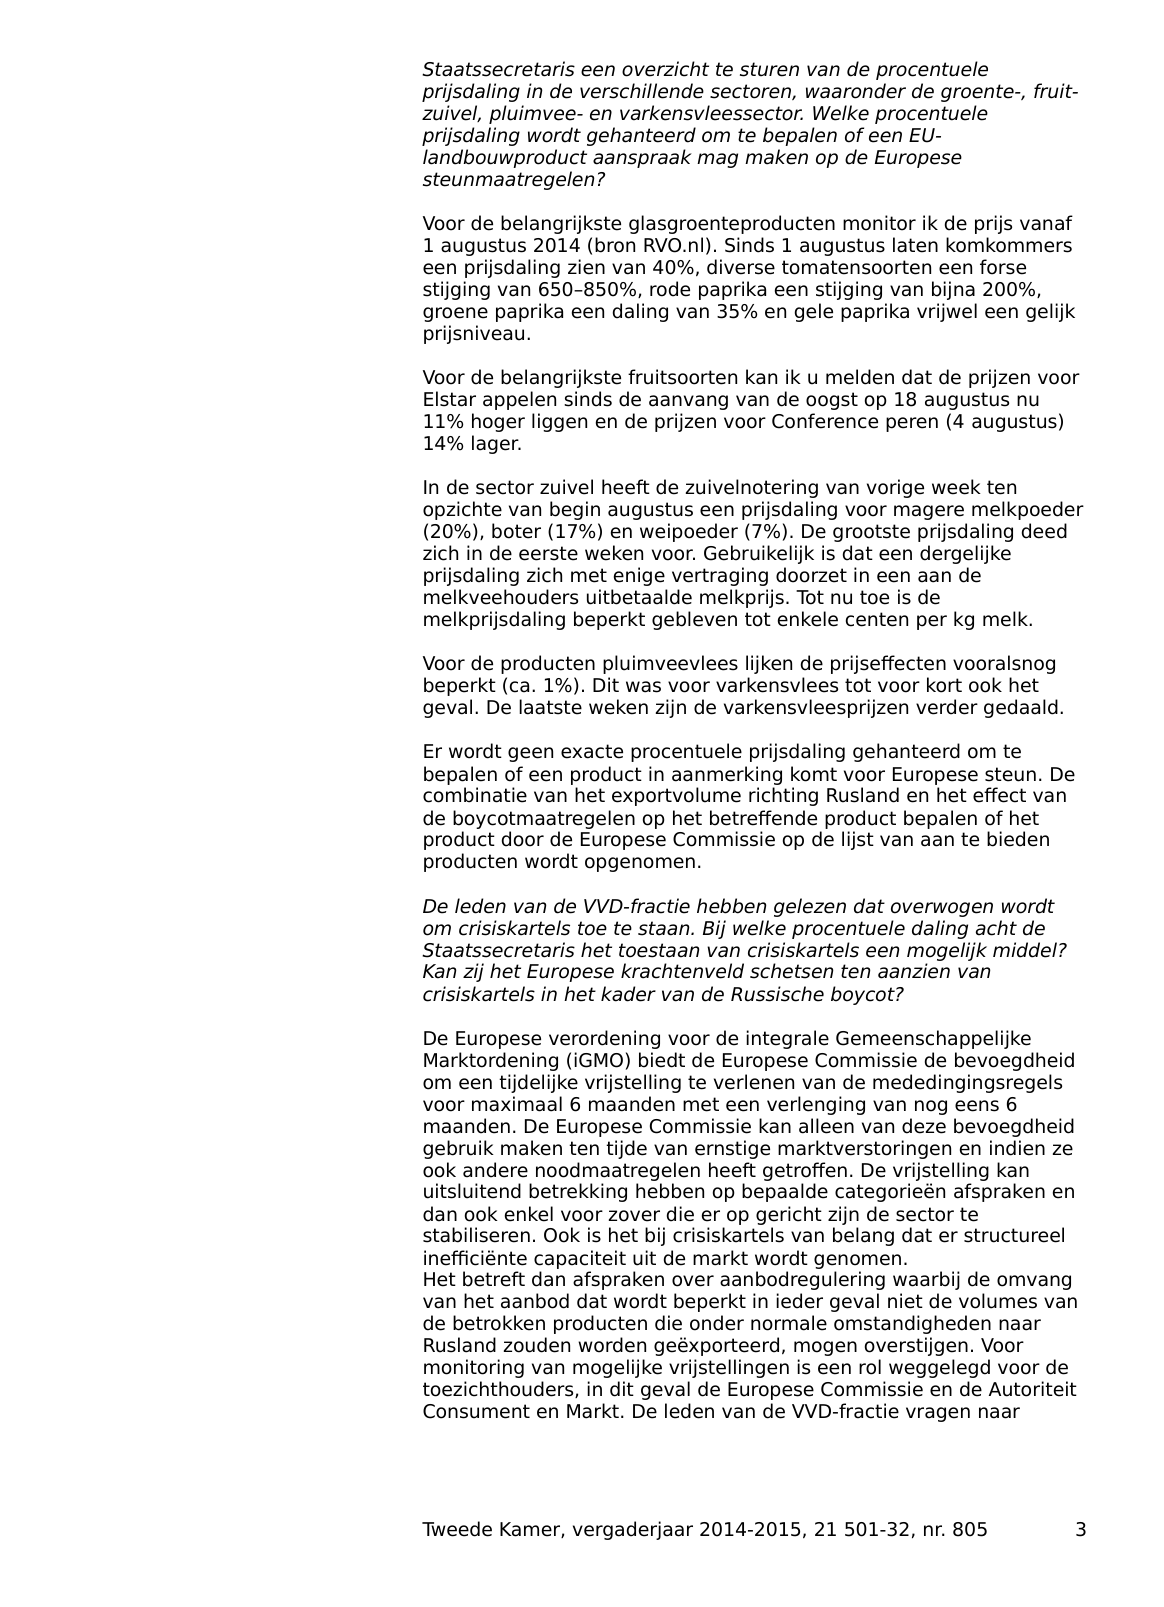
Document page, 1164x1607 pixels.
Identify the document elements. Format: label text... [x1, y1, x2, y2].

text De Europese verordening voor de integrale Gemeenschappelijke Marktordening (iGMO) biedt de Europese Commissie de bevoegdheid om een tijdelijke vrijstelling te verlenen van de mededingingsregels voor maximaal 6 maanden met een verlenging van nog eens 6 maanden. De Europese Commissie kan alleen van deze bevoegdheid gebruik maken ten tijde van ernstige marktverstoringen en indien ze ook andere noodmaatregelen heeft getroffen. De vrijstelling kan uitsluitend betrekking hebben op bepaalde categorieën afspraken en dan ook enkel voor zover die er op gericht zijn de sector te stabiliseren. Ook is het bij crisiskartels van belang dat er structureel inefficiënte capaciteit uit de markt wordt genomen. [422, 1028, 1087, 1269]
text Voor de producten pluimveevlees lijken de prijseffecten vooralsnog beperkt (ca. 1%). Dit was voor varkensvlees tot voor kort ook het geval. De laatste weken zijn de varkensvleesprijzen verder gedaald. [422, 653, 1087, 719]
text Staatssecretaris een overzicht te sturen van de procentuele prijsdaling in de verschillende sectoren, waaronder de groente-, fruit- zuivel, pluimvee- en varkensvleessector. Welke procentuele prijsdaling wordt gehanteerd om te bepalen of een EU-landbouwproduct aanspraak mag maken op de Europese steunmaatregelen? [422, 59, 1087, 191]
text Het betreft dan afspraken over aanbodregulering waarbij de omvang van het aanbod dat wordt beperkt in ieder geval niet de volumes van de betrokken producten die onder normale omstandigheden naar Rusland zouden worden geëxporteerd, mogen overstijgen. Voor monitoring van mogelijke vrijstellingen is een rol weggelegd voor de toezichthouders, in dit geval de Europese Commissie en de Autoriteit Consument en Markt. De leden van de VVD-fractie vragen naar [422, 1269, 1087, 1423]
text Voor de belangrijkste fruitsoorten kan ik u melden dat de prijzen voor Elstar appelen sinds de aanvang van de oogst op 18 augustus nu 11% hoger liggen en de prijzen voor Conference peren (4 augustus) 14% lager. [422, 367, 1087, 455]
text Voor de belangrijkste glasgroenteproducten monitor ik de prijs vanaf 1 augustus 2014 (bron RVO.nl). Sinds 1 augustus laten komkommers een prijsdaling zien van 40%, diverse tomatensoorten een forse stijging van 650–850%, rode paprika een stijging van bijna 200%, groene paprika een daling van 35% en gele paprika vrijwel een gelijk prijsniveau. [422, 213, 1087, 345]
text Er wordt geen exacte procentuele prijsdaling gehanteerd om te bepalen of een product in aanmerking komt voor Europese steun. De combinatie van het exportvolume richting Rusland en het effect van de boycotmaatregelen op het betreffende product bepalen of het product door de Europese Commissie op de lijst van aan te bieden producten wordt opgenomen. [422, 741, 1087, 873]
text De leden van de VVD-fractie hebben gelezen dat overwogen wordt om crisiskartels toe te staan. Bij welke procentuele daling acht de Staatssecretaris het toestaan van crisiskartels een mogelijk middel? Kan zij het Europese krachtenveld schetsen ten aanzien van crisiskartels in het kader van de Russische boycot? [422, 896, 1087, 1005]
text In de sector zuivel heeft de zuivelnotering van vorige week ten opzichte van begin augustus een prijsdaling voor magere melkpoeder (20%), boter (17%) en weipoeder (7%). De grootste prijsdaling deed zich in de eerste weken voor. Gebruikelijk is dat een dergelijke prijsdaling zich met enige vertraging doorzet in een aan de melkveehouders uitbetaalde melkprijs. Tot nu toe is de melkprijsdaling beperkt gebleven tot enkele centen per kg melk. [422, 477, 1087, 631]
